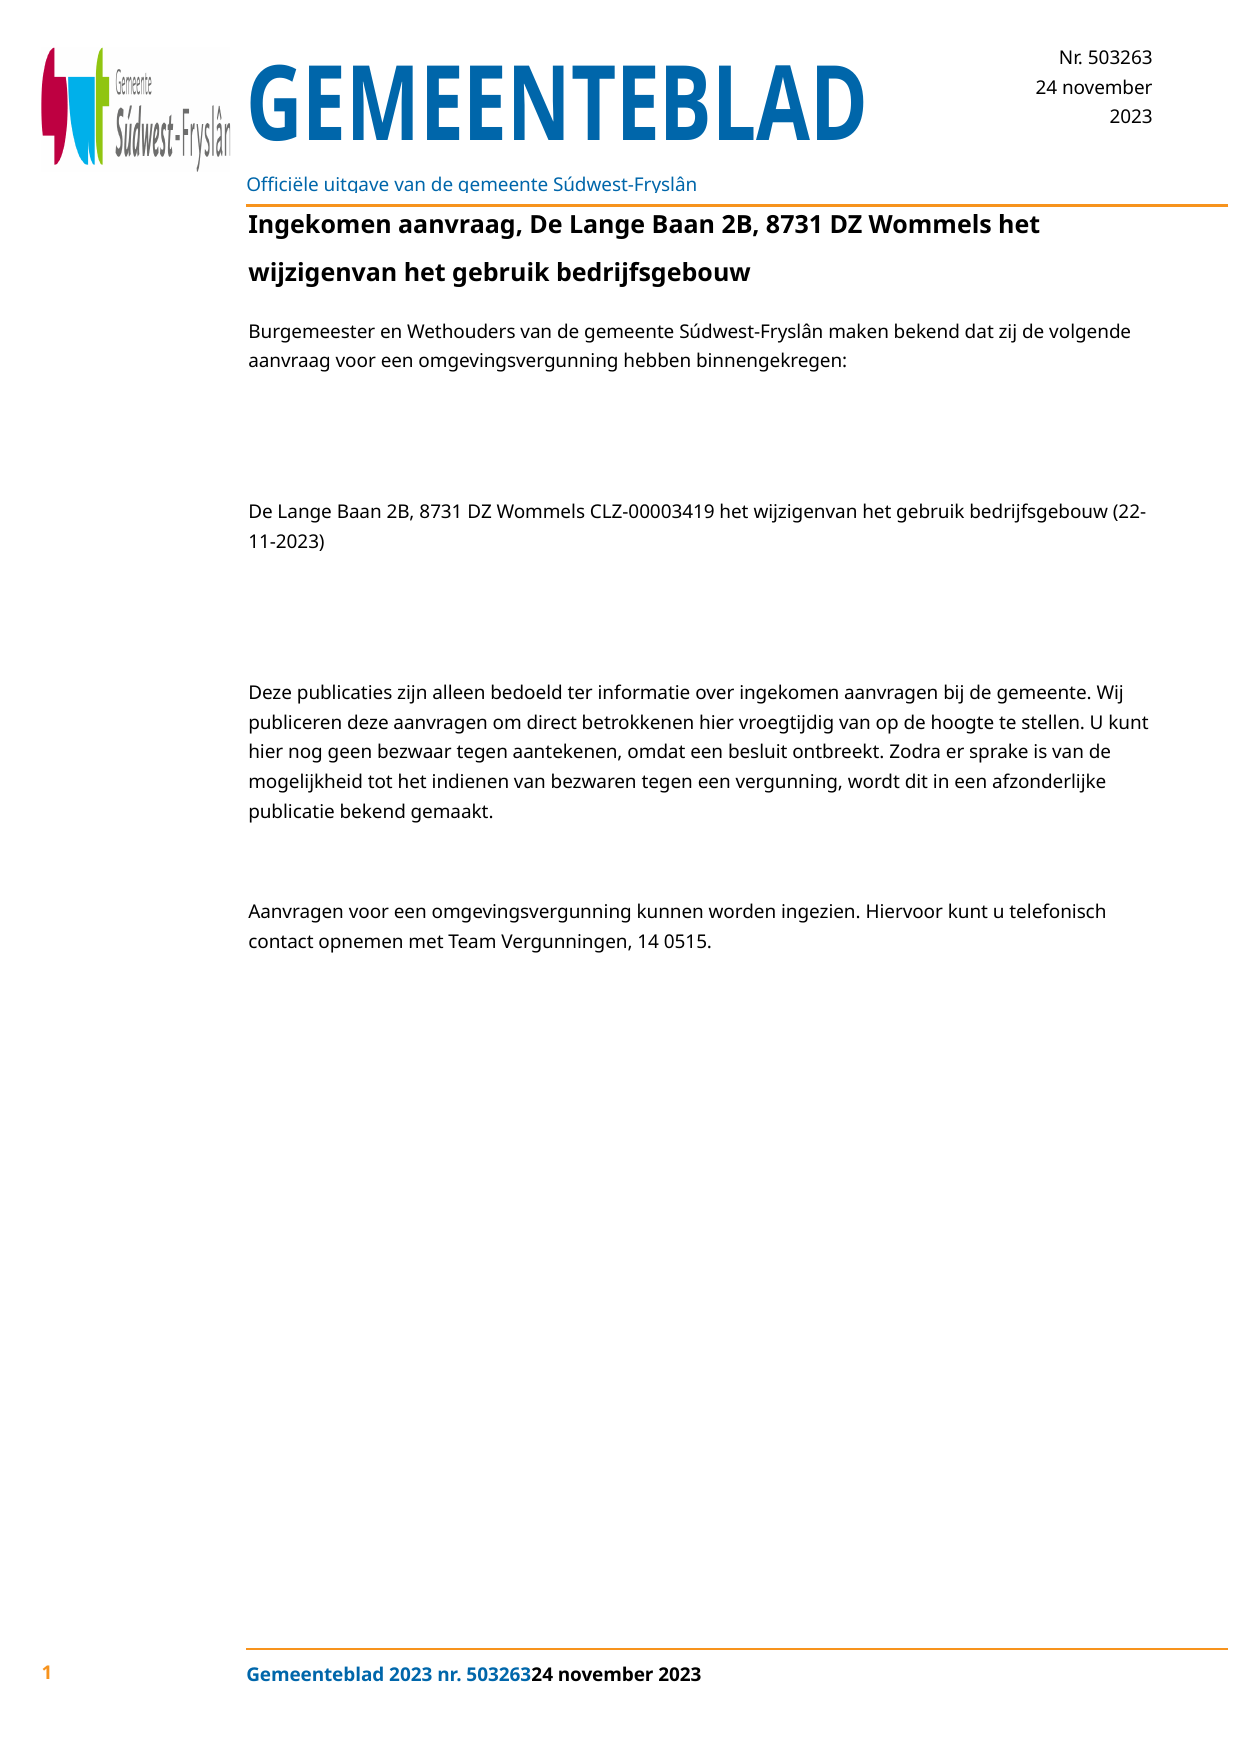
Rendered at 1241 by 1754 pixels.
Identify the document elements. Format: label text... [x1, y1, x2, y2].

text De Lange Baan 2B, 8731 DZ Wommels CLZ-00003419 het wijzigenvan het gebruik bedrijfsgebouw (22-11-2023) [248, 499, 1152, 554]
text Deze publicaties zijn alleen bedoeld ter informatie over ingekomen aanvragen bij de gemeente. Wij publiceren deze aanvragen om direct betrokkenen hier vroegtijdig van op de hoogte te stellen. U kunt hier nog geen bezwaar tegen aantekenen, omdat een besluit ontbreekt. Zodra er sprake is van de mogelijkheid tot het indienen van bezwaren tegen een vergunning, wordt dit in een afzonderlijke publicatie bekend gemaakt. [248, 679, 1152, 824]
picture [41, 47, 231, 172]
text Aanvragen voor een omgevingsvergunning kunnen worden ingezien. Hiervoor kunt u telefonisch contact opnemen met Team Vergunningen, 14 0515. [248, 899, 1152, 954]
text Ingekomen aanvraag, De Lange Baan 2B, 8731 DZ Wommels het wijzigenvan het gebruik bedrijfsgebouw [248, 207, 1152, 288]
text Burgemeester en Wethouders van de gemeente Súdwest-Fryslân maken bekend dat zij de volgende aanvraag voor een omgevingsvergunning hebben binnengekregen: [248, 318, 1152, 373]
